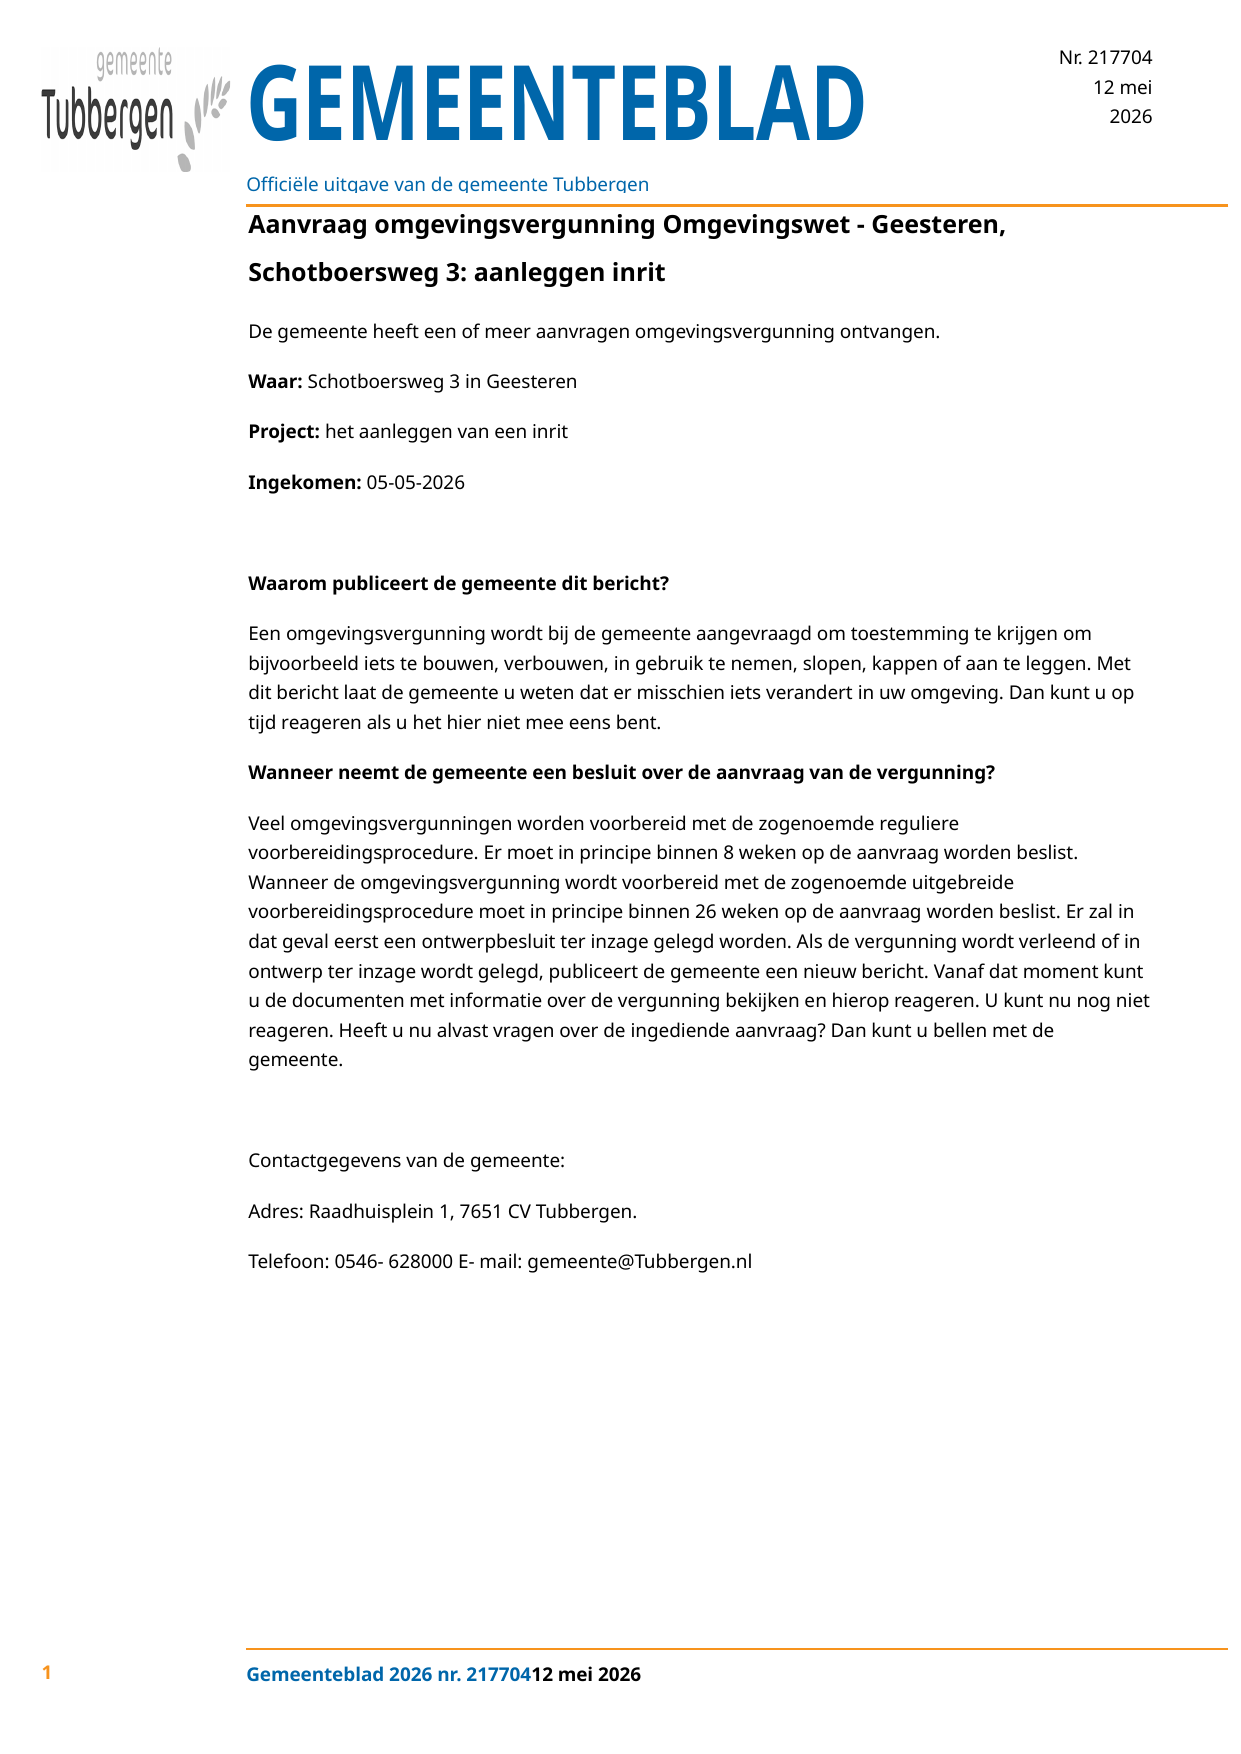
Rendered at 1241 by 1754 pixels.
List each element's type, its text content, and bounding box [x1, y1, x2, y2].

text De gemeente heeft een of meer aanvragen omgevingsvergunning ontvangen. [248, 318, 1152, 344]
text Adres: Raadhuisplein 1, 7651 CV Tubbergen. [248, 1198, 1152, 1224]
text Waarom publiceert de gemeente dit bericht? [248, 570, 1152, 596]
text Project: het aanleggen van een inrit [248, 419, 1152, 444]
text Een omgevingsvergunning wordt bij de gemeente aangevraagd om toestemming te krijgen om bijvoorbeeld iets te bouwen, verbouwen, in gebruik te nemen, slopen, kappen of aan te leggen. Met dit bericht laat de gemeente u weten dat er misschien iets verandert in uw omgeving. Dan kunt u op tijd reageren als u het hier niet mee eens bent. [248, 620, 1152, 735]
text Telefoon: 0546- 628000 E- mail: gemeente@Tubbergen.nl [248, 1248, 1152, 1274]
text Aanvraag omgevingsvergunning Omgevingswet - Geesteren, Schotboersweg 3: aanleggen inrit [248, 207, 1152, 288]
text Ingekomen: 05-05-2026 [248, 469, 1152, 495]
text Waar: Schotboersweg 3 in Geesteren [248, 368, 1152, 394]
text Contactgegevens van de gemeente: [248, 1147, 1152, 1173]
text Veel omgevingsvergunningen worden voorbereid met de zogenoemde reguliere voorbereidingsprocedure. Er moet in principe binnen 8 weken op de aanvraag worden beslist. Wanneer de omgevingsvergunning wordt voorbereid met de zogenoemde uitgebreide voorbereidingsprocedure moet in principe binnen 26 weken op de aanvraag worden beslist. Er zal in dat geval eerst een ontwerpbesluit ter inzage gelegd worden. Als de vergunning wordt verleend of in ontwerp ter inzage wordt gelegd, publiceert de gemeente een nieuw bericht. Vanaf dat moment kunt u de documenten met informatie over de vergunning bekijken en hierop reageren. U kunt nu nog niet reageren. Heeft u nu alvast vragen over de ingediende aanvraag? Dan kunt u bellen met de gemeente. [248, 810, 1152, 1072]
picture [41, 47, 231, 172]
text Wanneer neemt de gemeente een besluit over de aanvraag van de vergunning? [248, 759, 1152, 785]
